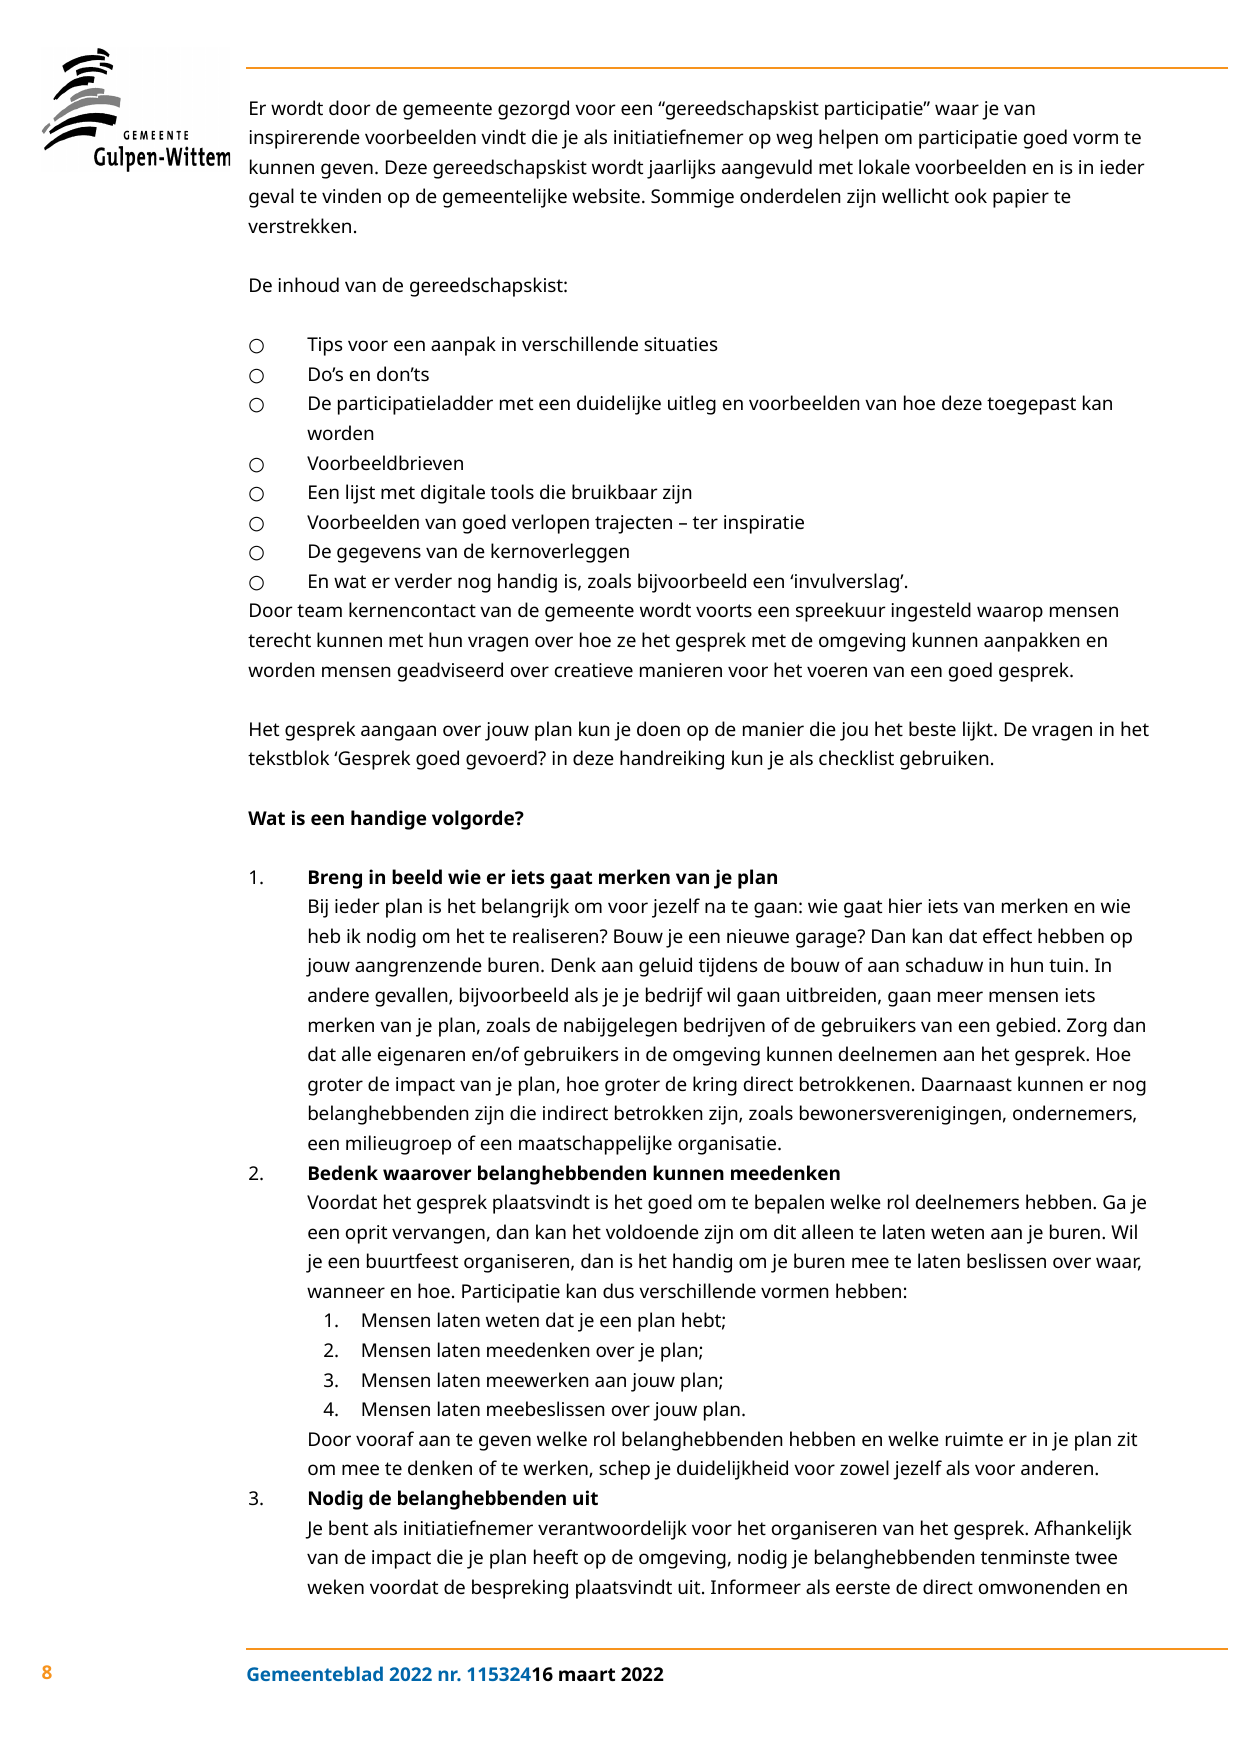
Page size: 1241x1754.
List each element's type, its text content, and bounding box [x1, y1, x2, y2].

list Bij ieder plan is het belangrijk om voor jezelf na te gaan: wie gaat hier iets van merken en wie heb ik nodig om het te realiseren? Bouw je een nieuwe garage? Dan kan dat effect hebben op jouw aangrenzende buren. Denk aan geluid tijdens de bouw of aan schaduw in hun tuin. In andere gevallen, bijvoorbeeld als je je bedrijf wil gaan uitbreiden, gaan meer mensen iets merken van je plan, zoals de nabijgelegen bedrijven of de gebruikers van een gebied. Zorg dan dat alle eigenaren en/of gebruikers in de omgeving kunnen deelnemen aan het gesprek. Hoe groter de impact van je plan, hoe groter de kring direct betrokkenen. Daarnaast kunnen er nog belanghebbenden zijn die indirect betrokken zijn, zoals bewonersverenigingen, ondernemers, een milieugroep of een maatschappelijke organisatie. [248, 893, 1152, 1156]
list Voordat het gesprek plaatsvindt is het goed om te bepalen welke rol deelnemers hebben. Ga je een oprit vervangen, dan kan het voldoende zijn om dit alleen te laten weten aan je buren. Wil je een buurtfeest organiseren, dan is het handig om je buren mee te laten beslissen over waar, wanneer en hoe. Participatie kan dus verschillende vormen hebben: [248, 1189, 1152, 1304]
text Het gesprek aangaan over jouw plan kun je doen op de manier die jou het beste lijkt. De vragen in het tekstblok ‘Gesprek goed gevoerd? in deze handreiking kun je als checklist gebruiken. [248, 716, 1152, 771]
picture [41, 47, 231, 172]
list Mensen laten meewerken aan jouw plan; [323, 1367, 1152, 1393]
list En wat er verder nog handig is, zoals bijvoorbeeld een ‘invulverslag’. [248, 568, 1152, 594]
list Mensen laten weten dat je een plan hebt; [323, 1308, 1152, 1333]
list Mensen laten meedenken over je plan; [323, 1337, 1152, 1363]
list Nodig de belanghebbenden uit [248, 1485, 1152, 1511]
text Er wordt door de gemeente gezorgd voor een “gereedschapskist participatie” waar je van inspirerende voorbeelden vindt die je als initiatiefnemer op weg helpen om participatie goed vorm te kunnen geven. Deze gereedschapskist wordt jaarlijks aangevuld met lokale voorbeelden en is in ieder geval te vinden op de gemeentelijke website. Sommige onderdelen zijn wellicht ook papier te verstrekken. [248, 95, 1152, 239]
list Door vooraf aan te geven welke rol belanghebbenden hebben en welke ruimte er in je plan zit om mee te denken of te werken, schep je duidelijkheid voor zowel jezelf als voor anderen. [248, 1426, 1152, 1481]
text De inhoud van de gereedschapskist: [248, 272, 1152, 298]
text Wat is een handige volgorde? [248, 805, 1152, 831]
list De participatieladder met een duidelijke uitleg en voorbeelden van hoe deze toegepast kan worden [248, 391, 1152, 446]
list Tips voor een aanpak in verschillende situaties [248, 331, 1152, 357]
list Voorbeelden van goed verlopen trajecten – ter inspiratie [248, 509, 1152, 535]
list Een lijst met digitale tools die bruikbaar zijn [248, 479, 1152, 505]
list Bedenk waarover belanghebbenden kunnen meedenken [248, 1160, 1152, 1186]
list Breng in beeld wie er iets gaat merken van je plan [248, 864, 1152, 890]
text Door team kernencontact van de gemeente wordt voorts een spreekuur ingesteld waarop mensen terecht kunnen met hun vragen over hoe ze het gesprek met de omgeving kunnen aanpakken en worden mensen geadviseerd over creatieve manieren voor het voeren van een goed gesprek. [248, 598, 1152, 683]
list De gegevens van de kernoverleggen [248, 538, 1152, 564]
list Je bent als initiatiefnemer verantwoordelijk voor het organiseren van het gesprek. Afhankelijk van de impact die je plan heeft op de omgeving, nodig je belanghebbenden tenminste twee weken voordat de bespreking plaatsvindt uit. Informeer als eerste de direct omwonenden en [248, 1515, 1152, 1600]
list Voorbeeldbrieven [248, 450, 1152, 476]
list Do’s en don’ts [248, 361, 1152, 387]
list Mensen laten meebeslissen over jouw plan. [323, 1396, 1152, 1422]
